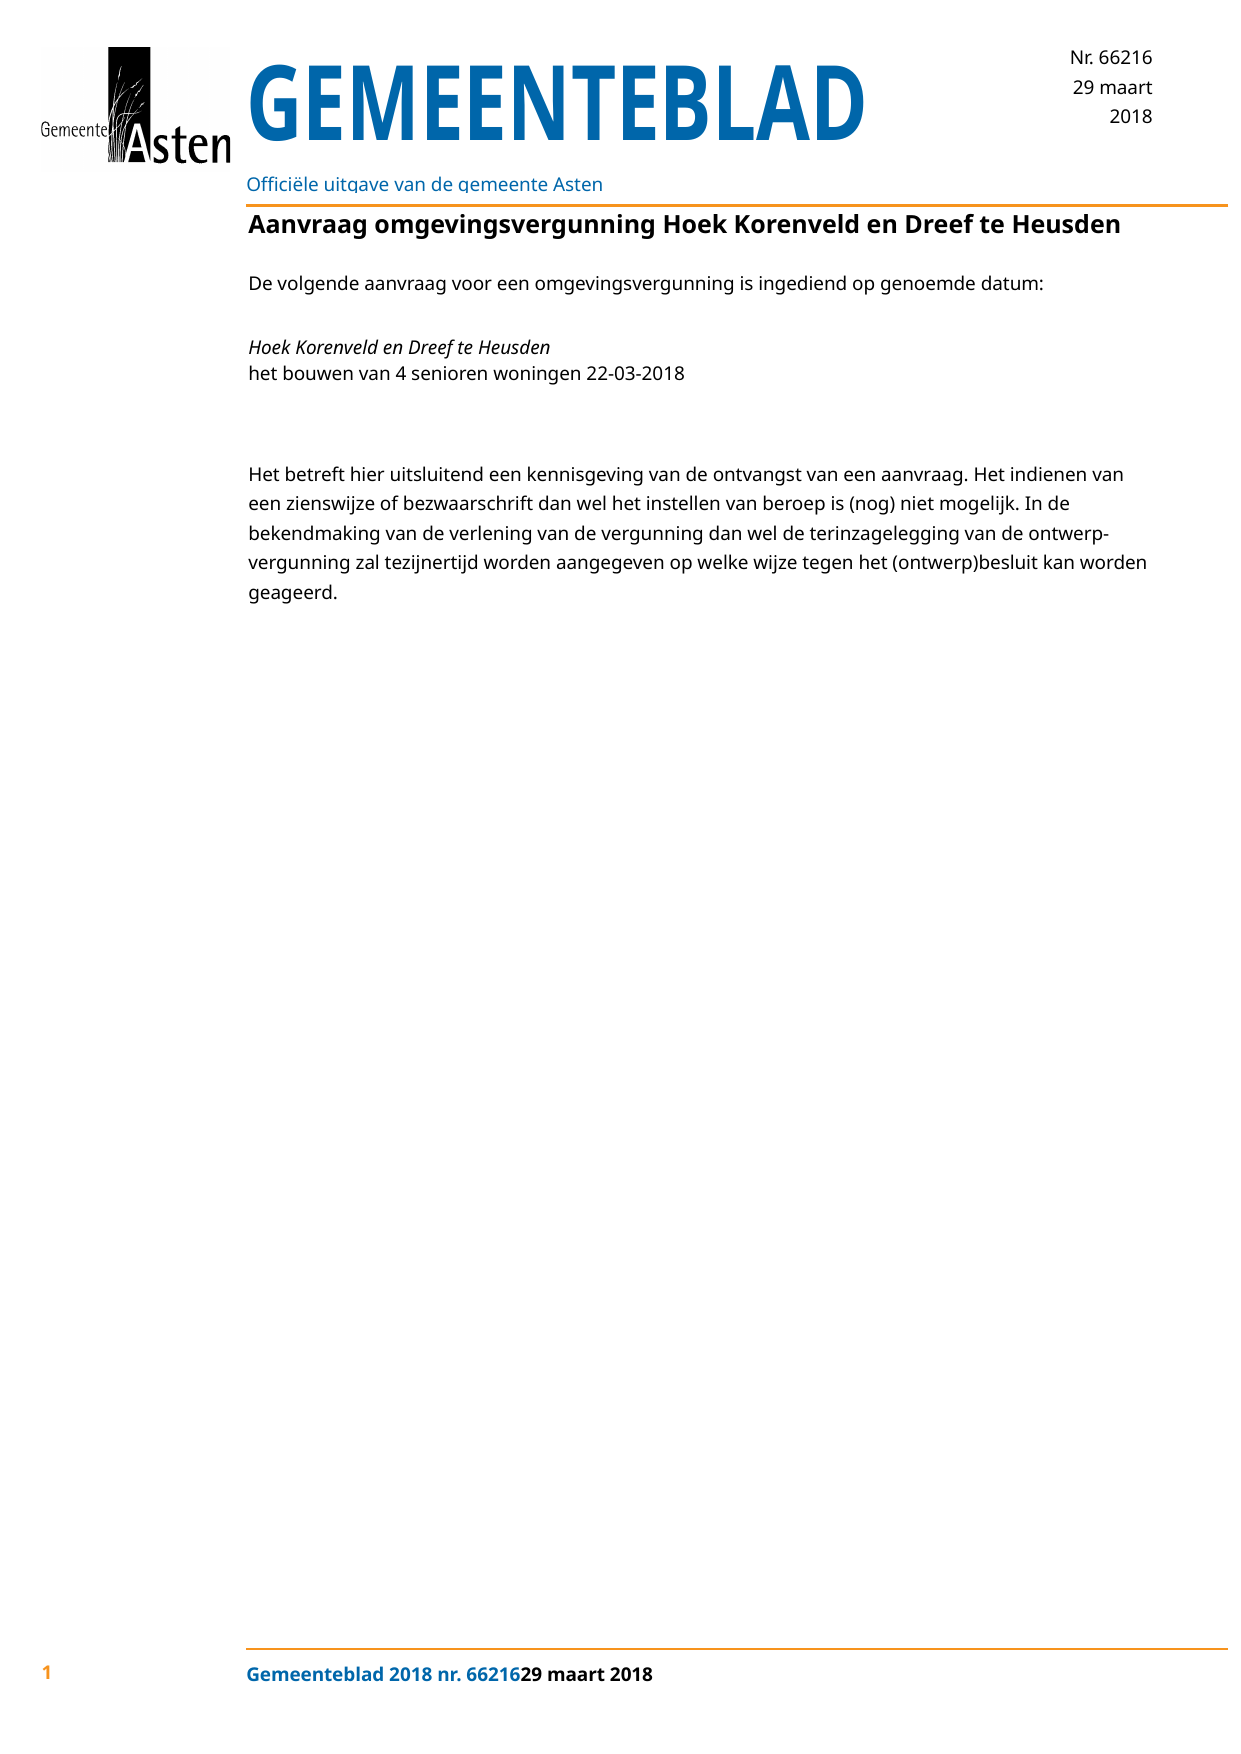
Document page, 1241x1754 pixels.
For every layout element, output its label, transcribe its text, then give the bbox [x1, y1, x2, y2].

text het bouwen van 4 senioren woningen 22-03-2018 [248, 360, 1152, 386]
picture [41, 47, 231, 172]
text De volgende aanvraag voor een omgevingsvergunning is ingediend op genoemde datum: [248, 270, 1152, 296]
text Hoek Korenveld en Dreef te Heusden [248, 334, 1152, 360]
text Aanvraag omgevingsvergunning Hoek Korenveld en Dreef te Heusden [248, 207, 1152, 241]
text Het betreft hier uitsluitend een kennisgeving van de ontvangst van een aanvraag. Het indienen van een zienswijze of bezwaarschrift dan wel het instellen van beroep is (nog) niet mogelijk. In de bekendmaking van de verlening van de vergunning dan wel de terinzagelegging van de ontwerp-vergunning zal tezijnertijd worden aangegeven op welke wijze tegen het (ontwerp)besluit kan worden geageerd. [248, 461, 1152, 605]
